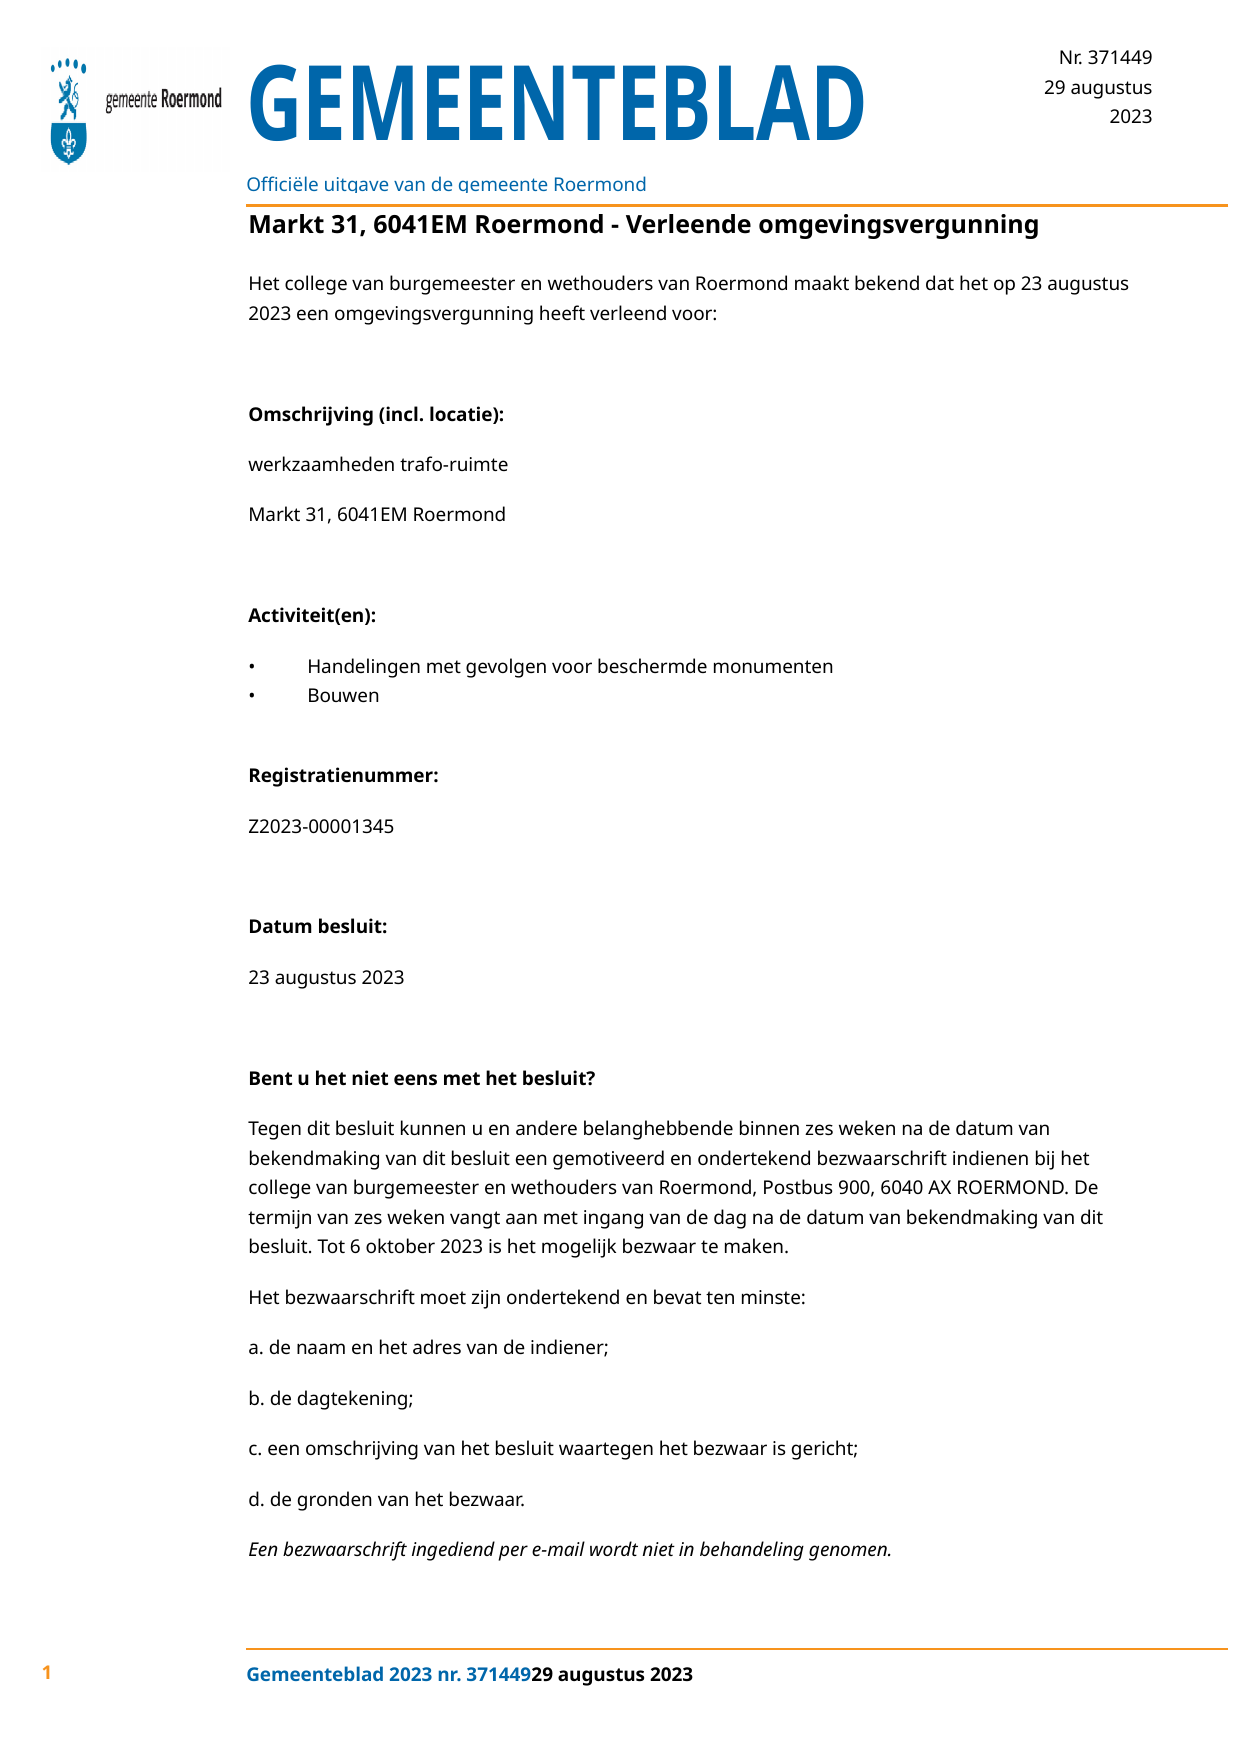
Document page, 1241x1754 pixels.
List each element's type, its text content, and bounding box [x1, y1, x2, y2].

text Het college van burgemeester en wethouders van Roermond maakt bekend dat het op 23 augustus 2023 een omgevingsvergunning heeft verleend voor: [248, 270, 1152, 326]
text Markt 31, 6041EM Roermond [248, 502, 1152, 527]
list Bouwen [248, 682, 1152, 708]
text b. de dagtekening; [248, 1385, 1152, 1411]
text a. de naam en het adres van de indiener; [248, 1334, 1152, 1360]
text c. een omschrijving van het besluit waartegen het bezwaar is gericht; [248, 1435, 1152, 1461]
text Het bezwaarschrift moet zijn ondertekend en bevat ten minste: [248, 1284, 1152, 1310]
text Activiteit(en): [248, 602, 1152, 628]
text Markt 31, 6041EM Roermond - Verleende omgevingsvergunning [248, 207, 1152, 241]
text Een bezwaarschrift ingediend per e-mail wordt niet in behandeling genomen. [248, 1536, 1152, 1562]
text Datum besluit: [248, 914, 1152, 939]
text Omschrijving (incl. locatie): [248, 401, 1152, 426]
text Bent u het niet eens met het besluit? [248, 1065, 1152, 1091]
text Z2023-00001345 [248, 813, 1152, 838]
picture [41, 47, 231, 172]
text d. de gronden van het bezwaar. [248, 1486, 1152, 1511]
text Tegen dit besluit kunnen u en andere belanghebbende binnen zes weken na de datum van bekendmaking van dit besluit een gemotiveerd en ondertekend bezwaarschrift indienen bij het college van burgemeester en wethouders van Roermond, Postbus 900, 6040 AX ROERMOND. De termijn van zes weken vangt aan met ingang van de dag na de datum van bekendmaking van dit besluit. Tot 6 oktober 2023 is het mogelijk bezwaar te maken. [248, 1115, 1152, 1259]
list Handelingen met gevolgen voor beschermde monumenten [248, 653, 1152, 678]
text 23 augustus 2023 [248, 964, 1152, 990]
text Registratienummer: [248, 762, 1152, 788]
text werkzaamheden trafo-ruimte [248, 451, 1152, 477]
